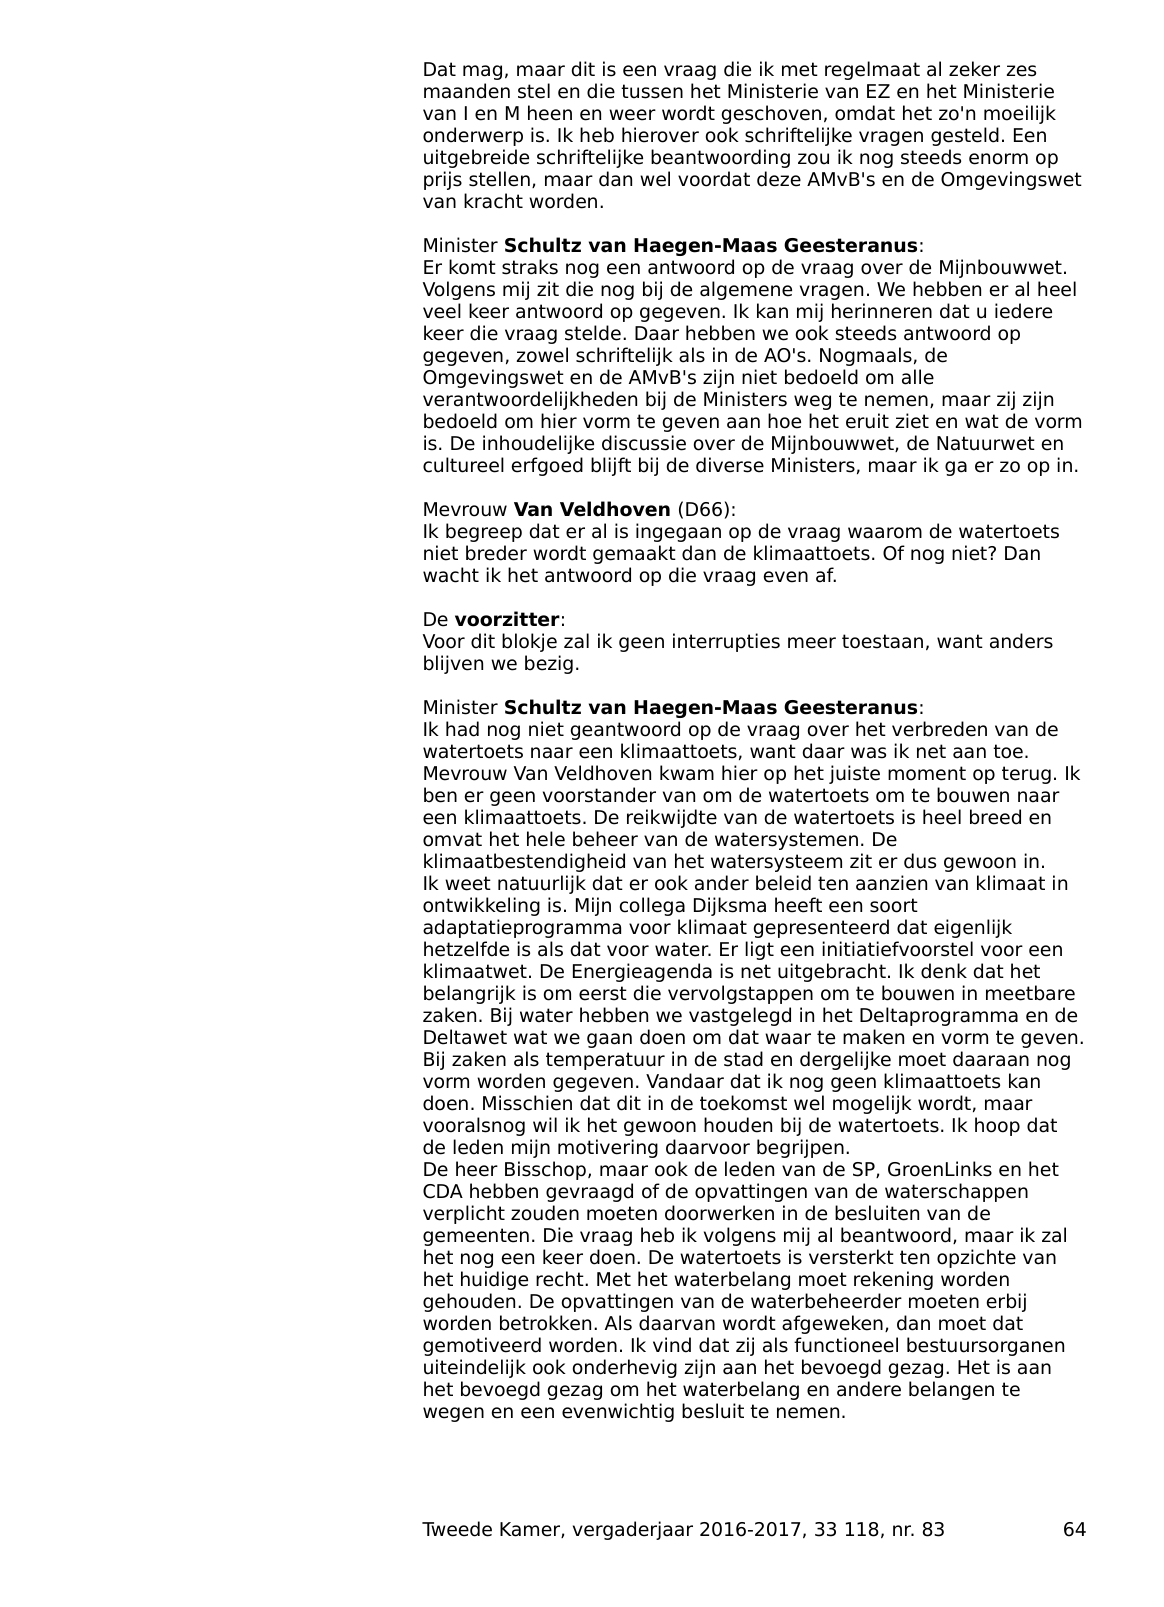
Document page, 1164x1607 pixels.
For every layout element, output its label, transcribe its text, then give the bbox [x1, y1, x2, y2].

text Ik weet natuurlijk dat er ook ander beleid ten aanzien van klimaat in ontwikkeling is. Mijn collega Dijksma heeft een soort adaptatieprogramma voor klimaat gepresenteerd dat eigenlijk hetzelfde is als dat voor water. Er ligt een initiatiefvoorstel voor een klimaatwet. De Energieagenda is net uitgebracht. Ik denk dat het belangrijk is om eerst die vervolgstappen om te bouwen in meetbare zaken. Bij water hebben we vastgelegd in het Deltaprogramma en de Deltawet wat we gaan doen om dat waar te maken en vorm te geven. Bij zaken als temperatuur in de stad en dergelijke moet daaraan nog vorm worden gegeven. Vandaar dat ik nog geen klimaattoets kan doen. Misschien dat dit in de toekomst wel mogelijk wordt, maar vooralsnog wil ik het gewoon houden bij de watertoets. Ik hoop dat de leden mijn motivering daarvoor begrijpen. [422, 873, 1087, 1159]
text Dat mag, maar dit is een vraag die ik met regelmaat al zeker zes maanden stel en die tussen het Ministerie van EZ en het Ministerie van I en M heen en weer wordt geschoven, omdat het zo'n moeilijk onderwerp is. Ik heb hierover ook schriftelijke vragen gesteld. Een uitgebreide schriftelijke beantwoording zou ik nog steeds enorm op prijs stellen, maar dan wel voordat deze AMvB's en de Omgevingswet van kracht worden. [422, 59, 1087, 213]
text Voor dit blokje zal ik geen interrupties meer toestaan, want anders blijven we bezig. [422, 631, 1087, 675]
text Minister Schultz van Haegen-Maas Geesteranus: [422, 235, 1087, 257]
text De heer Bisschop, maar ook de leden van de SP, GroenLinks en het CDA hebben gevraagd of de opvattingen van de waterschappen verplicht zouden moeten doorwerken in de besluiten van de gemeenten. Die vraag heb ik volgens mij al beantwoord, maar ik zal het nog een keer doen. De watertoets is versterkt ten opzichte van het huidige recht. Met het waterbelang moet rekening worden gehouden. De opvattingen van de waterbeheerder moeten erbij worden betrokken. Als daarvan wordt afgeweken, dan moet dat gemotiveerd worden. Ik vind dat zij als functioneel bestuursorganen uiteindelijk ook onderhevig zijn aan het bevoegd gezag. Het is aan het bevoegd gezag om het waterbelang en andere belangen te wegen en een evenwichtig besluit te nemen. [422, 1159, 1087, 1423]
text Ik begreep dat er al is ingegaan op de vraag waarom de watertoets niet breder wordt gemaakt dan de klimaattoets. Of nog niet? Dan wacht ik het antwoord op die vraag even af. [422, 521, 1087, 587]
text Ik had nog niet geantwoord op de vraag over het verbreden van de watertoets naar een klimaattoets, want daar was ik net aan toe. Mevrouw Van Veldhoven kwam hier op het juiste moment op terug. Ik ben er geen voorstander van om de watertoets om te bouwen naar een klimaattoets. De reikwijdte van de watertoets is heel breed en omvat het hele beheer van de watersystemen. De klimaatbestendigheid van het watersysteem zit er dus gewoon in. [422, 719, 1087, 873]
text De voorzitter: [422, 609, 1087, 631]
text Er komt straks nog een antwoord op de vraag over de Mijnbouwwet. Volgens mij zit die nog bij de algemene vragen. We hebben er al heel veel keer antwoord op gegeven. Ik kan mij herinneren dat u iedere keer die vraag stelde. Daar hebben we ook steeds antwoord op gegeven, zowel schriftelijk als in de AO's. Nogmaals, de Omgevingswet en de AMvB's zijn niet bedoeld om alle verantwoordelijkheden bij de Ministers weg te nemen, maar zij zijn bedoeld om hier vorm te geven aan hoe het eruit ziet en wat de vorm is. De inhoudelijke discussie over de Mijnbouwwet, de Natuurwet en cultureel erfgoed blijft bij de diverse Ministers, maar ik ga er zo op in. [422, 257, 1087, 477]
text Mevrouw Van Veldhoven (D66): [422, 499, 1087, 521]
text Minister Schultz van Haegen-Maas Geesteranus: [422, 697, 1087, 719]
